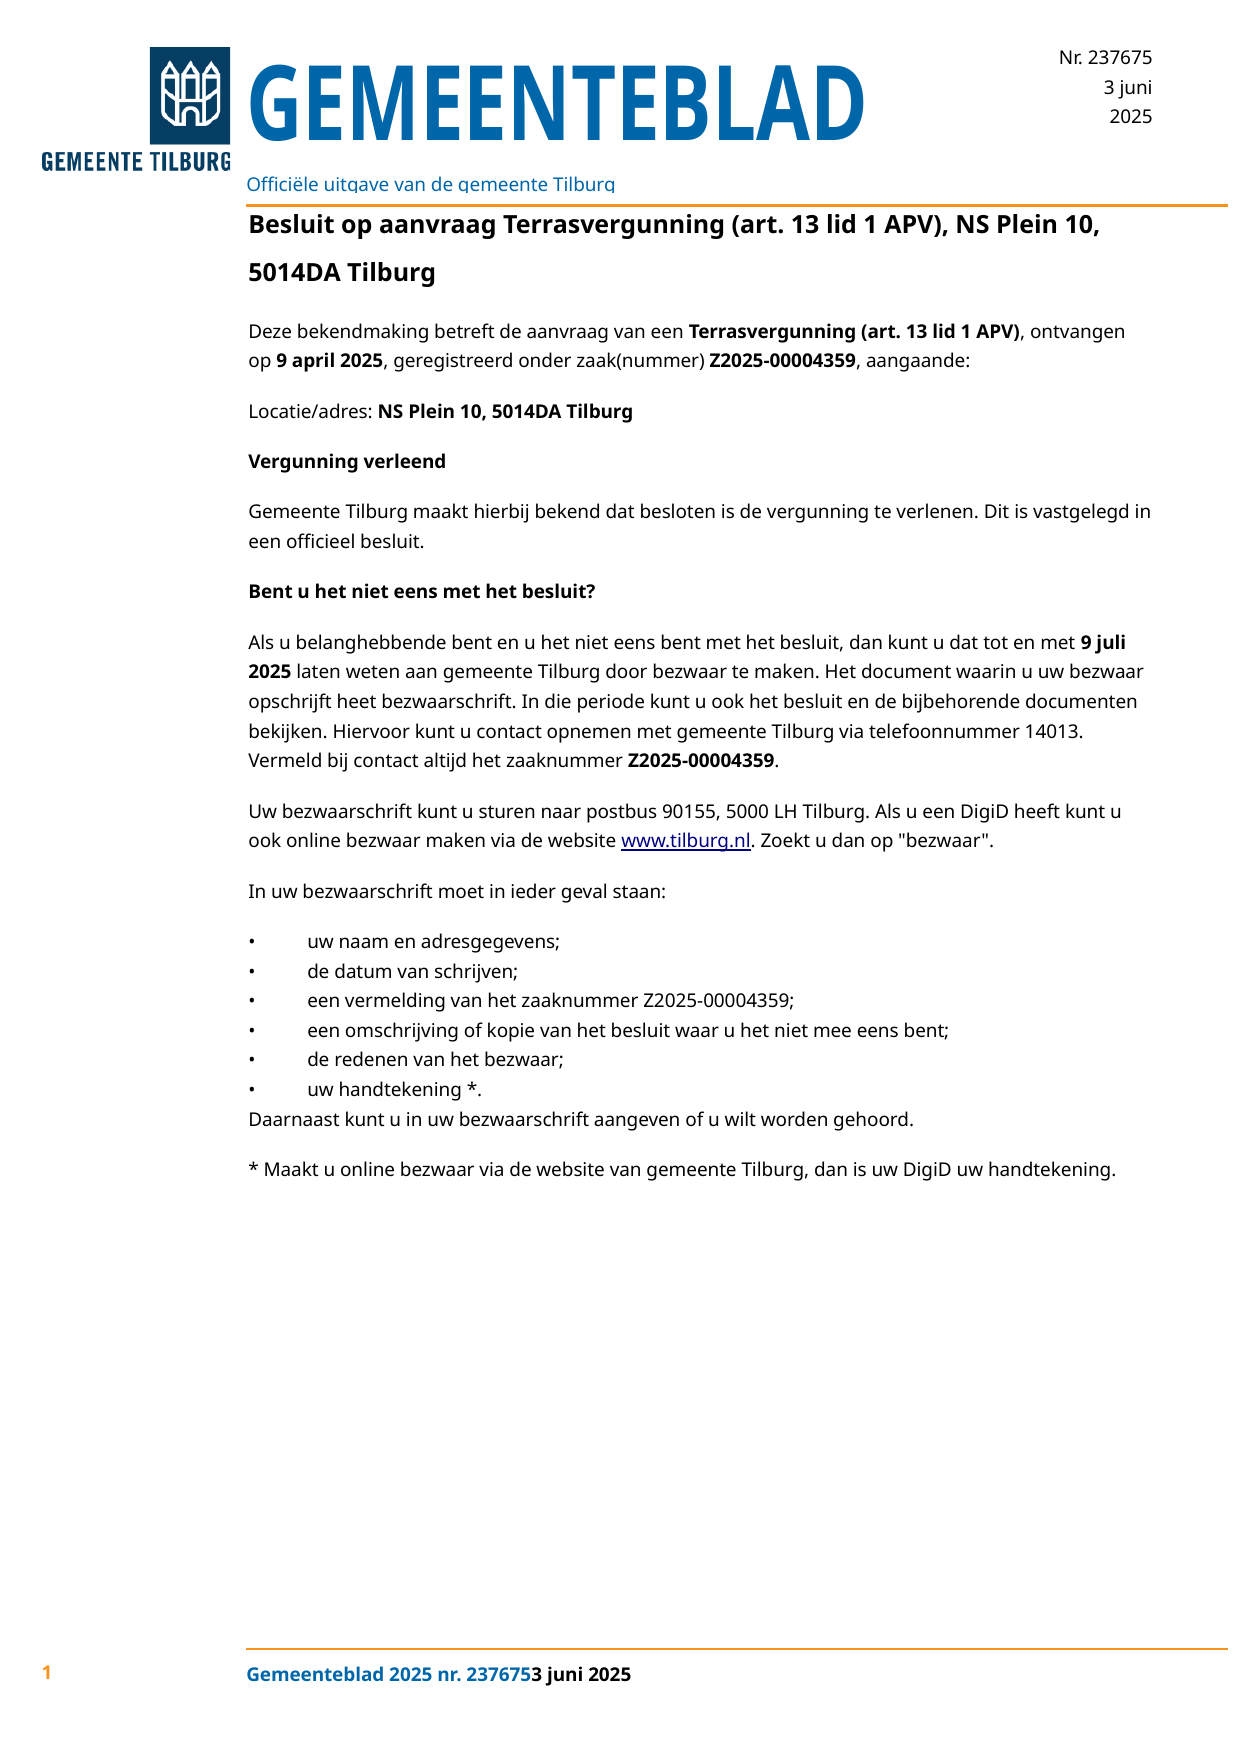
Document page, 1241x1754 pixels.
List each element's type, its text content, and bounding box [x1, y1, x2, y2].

text Uw bezwaarschrift kunt u sturen naar postbus 90155, 5000 LH Tilburg. Als u een DigiD heeft kunt u ook online bezwaar maken via de website www.tilburg.nl. Zoekt u dan op "bezwaar". [248, 798, 1152, 853]
text Locatie/adres: NS Plein 10, 5014DA Tilburg [248, 398, 1152, 424]
text Bent u het niet eens met het besluit? [248, 579, 1152, 604]
text Deze bekendmaking betreft de aanvraag van een Terrasvergunning (art. 13 lid 1 APV), ontvangen op 9 april 2025, geregistreerd onder zaak(nummer) Z2025-00004359, aangaande: [248, 318, 1152, 373]
list de datum van schrijven; [248, 958, 1152, 984]
text Vergunning verleend [248, 448, 1152, 474]
text In uw bezwaarschrift moet in ieder geval staan: [248, 878, 1152, 904]
text * Maakt u online bezwaar via de website van gemeente Tilburg, dan is uw DigiD uw handtekening. [248, 1156, 1152, 1182]
picture [41, 47, 231, 172]
list uw handtekening *. [248, 1076, 1152, 1102]
text Besluit op aanvraag Terrasvergunning (art. 13 lid 1 APV), NS Plein 10, 5014DA Tilburg [248, 207, 1152, 288]
text Gemeente Tilburg maakt hierbij bekend dat besloten is de vergunning te verlenen. Dit is vastgelegd in een officieel besluit. [248, 499, 1152, 554]
list een vermelding van het zaaknummer Z2025-00004359; [248, 987, 1152, 1013]
text Als u belanghebbende bent en u het niet eens bent met het besluit, dan kunt u dat tot en met 9 juli 2025 laten weten aan gemeente Tilburg door bezwaar te maken. Het document waarin u uw bezwaar opschrijft heet bezwaarschrift. In die periode kunt u ook het besluit en de bijbehorende documenten bekijken. Hiervoor kunt u contact opnemen met gemeente Tilburg via telefoonnummer 14013. Vermeld bij contact altijd het zaaknummer Z2025-00004359. [248, 629, 1152, 773]
list een omschrijving of kopie van het besluit waar u het niet mee eens bent; [248, 1017, 1152, 1043]
list de redenen van het bezwaar; [248, 1047, 1152, 1072]
list uw naam en adresgegevens; [248, 928, 1152, 954]
text Daarnaast kunt u in uw bezwaarschrift aangeven of u wilt worden gehoord. [248, 1106, 1152, 1132]
